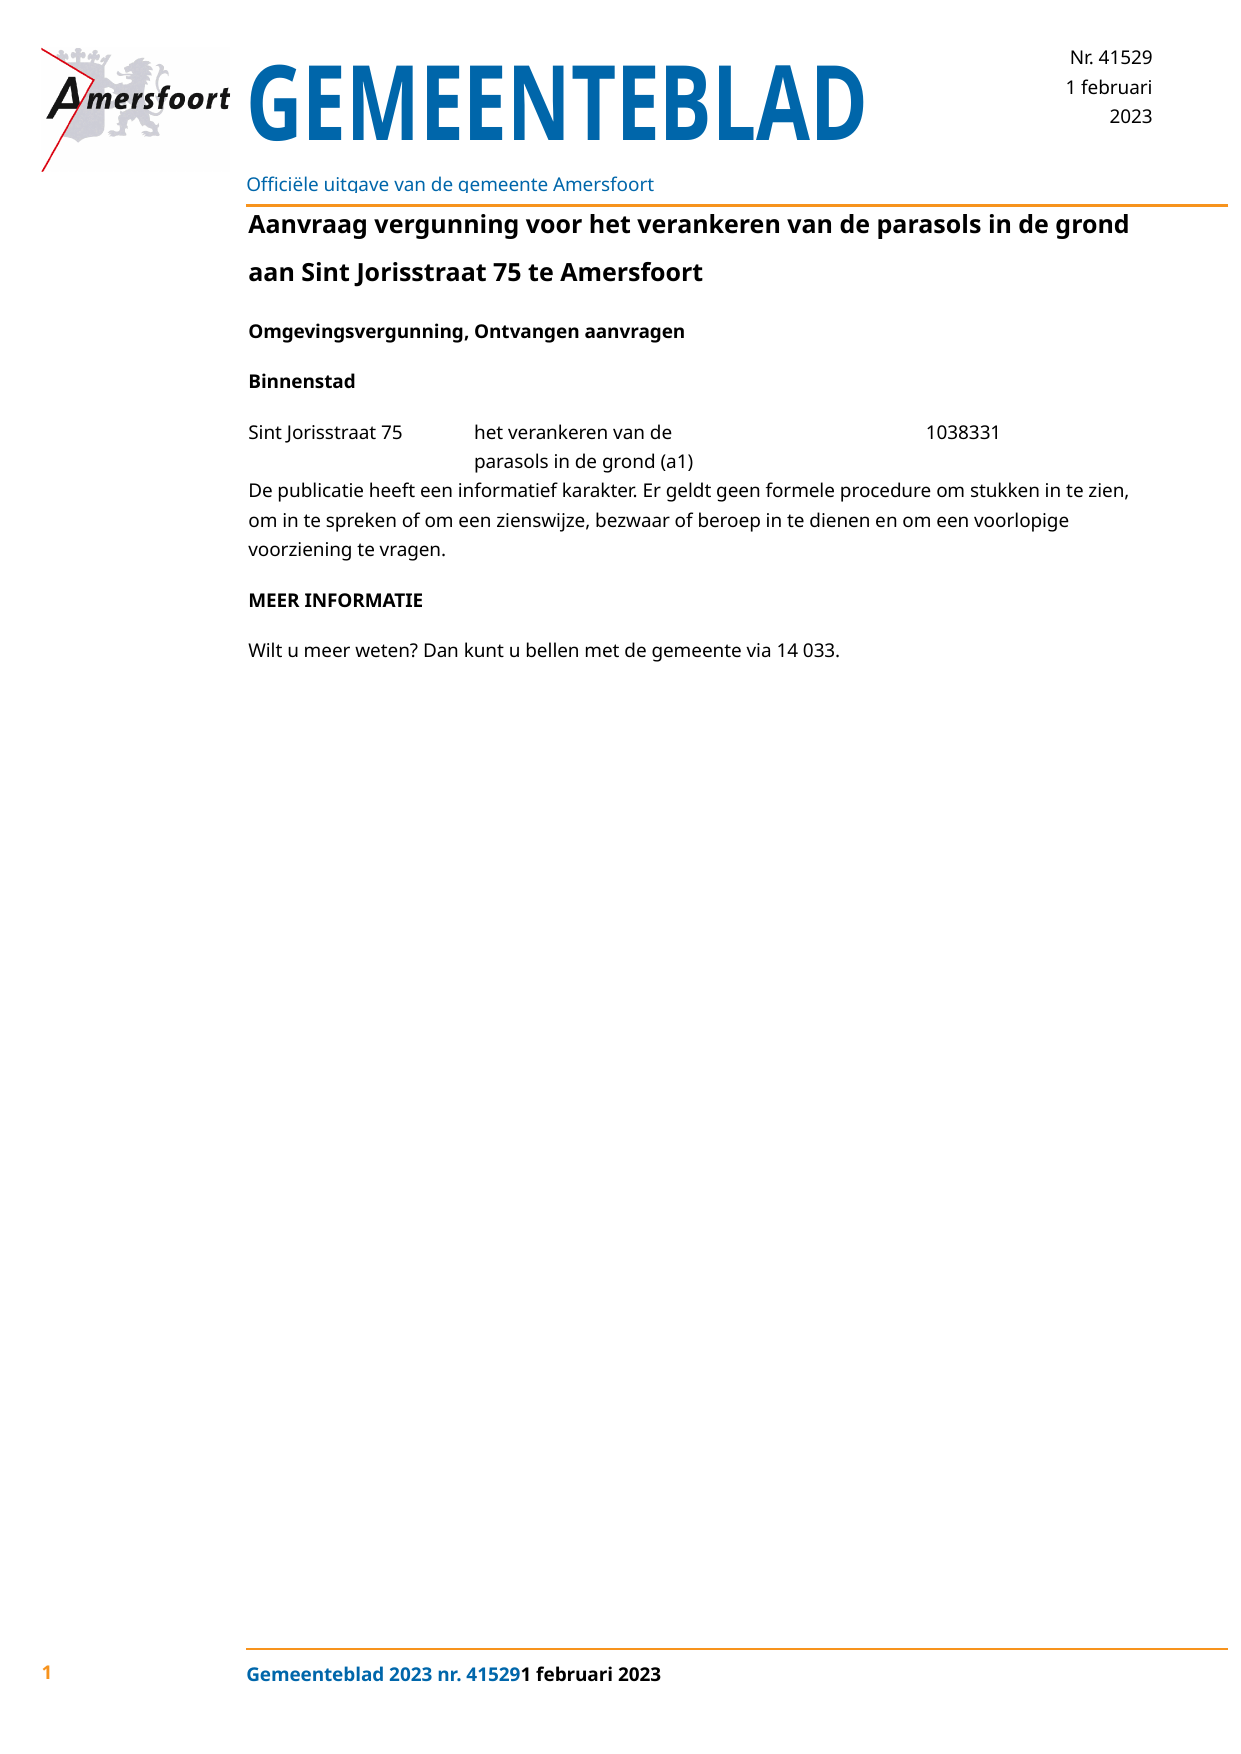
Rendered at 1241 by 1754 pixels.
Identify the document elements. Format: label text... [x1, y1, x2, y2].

text Binnenstad [248, 368, 1152, 394]
table_header het verankeren van de parasols in de grond (a1) [474, 419, 700, 474]
text MEER INFORMATIE [248, 587, 1152, 613]
table_header [700, 419, 926, 474]
text Wilt u meer weten? Dan kunt u bellen met de gemeente via 14 033. [248, 637, 1152, 663]
text Omgevingsvergunning, Ontvangen aanvragen [248, 318, 1152, 344]
picture [41, 47, 231, 172]
text De publicatie heeft een informatief karakter. Er geldt geen formele procedure om stukken in te zien, om in te spreken of om een zienswijze, bezwaar of beroep in te dienen en om een voorlopige voorziening te vragen. [248, 477, 1152, 562]
table_header Sint Jorisstraat 75 [248, 419, 474, 474]
table_header 1038331 [926, 419, 1152, 474]
text Aanvraag vergunning voor het verankeren van de parasols in de grond aan Sint Jorisstraat 75 te Amersfoort [248, 207, 1152, 288]
